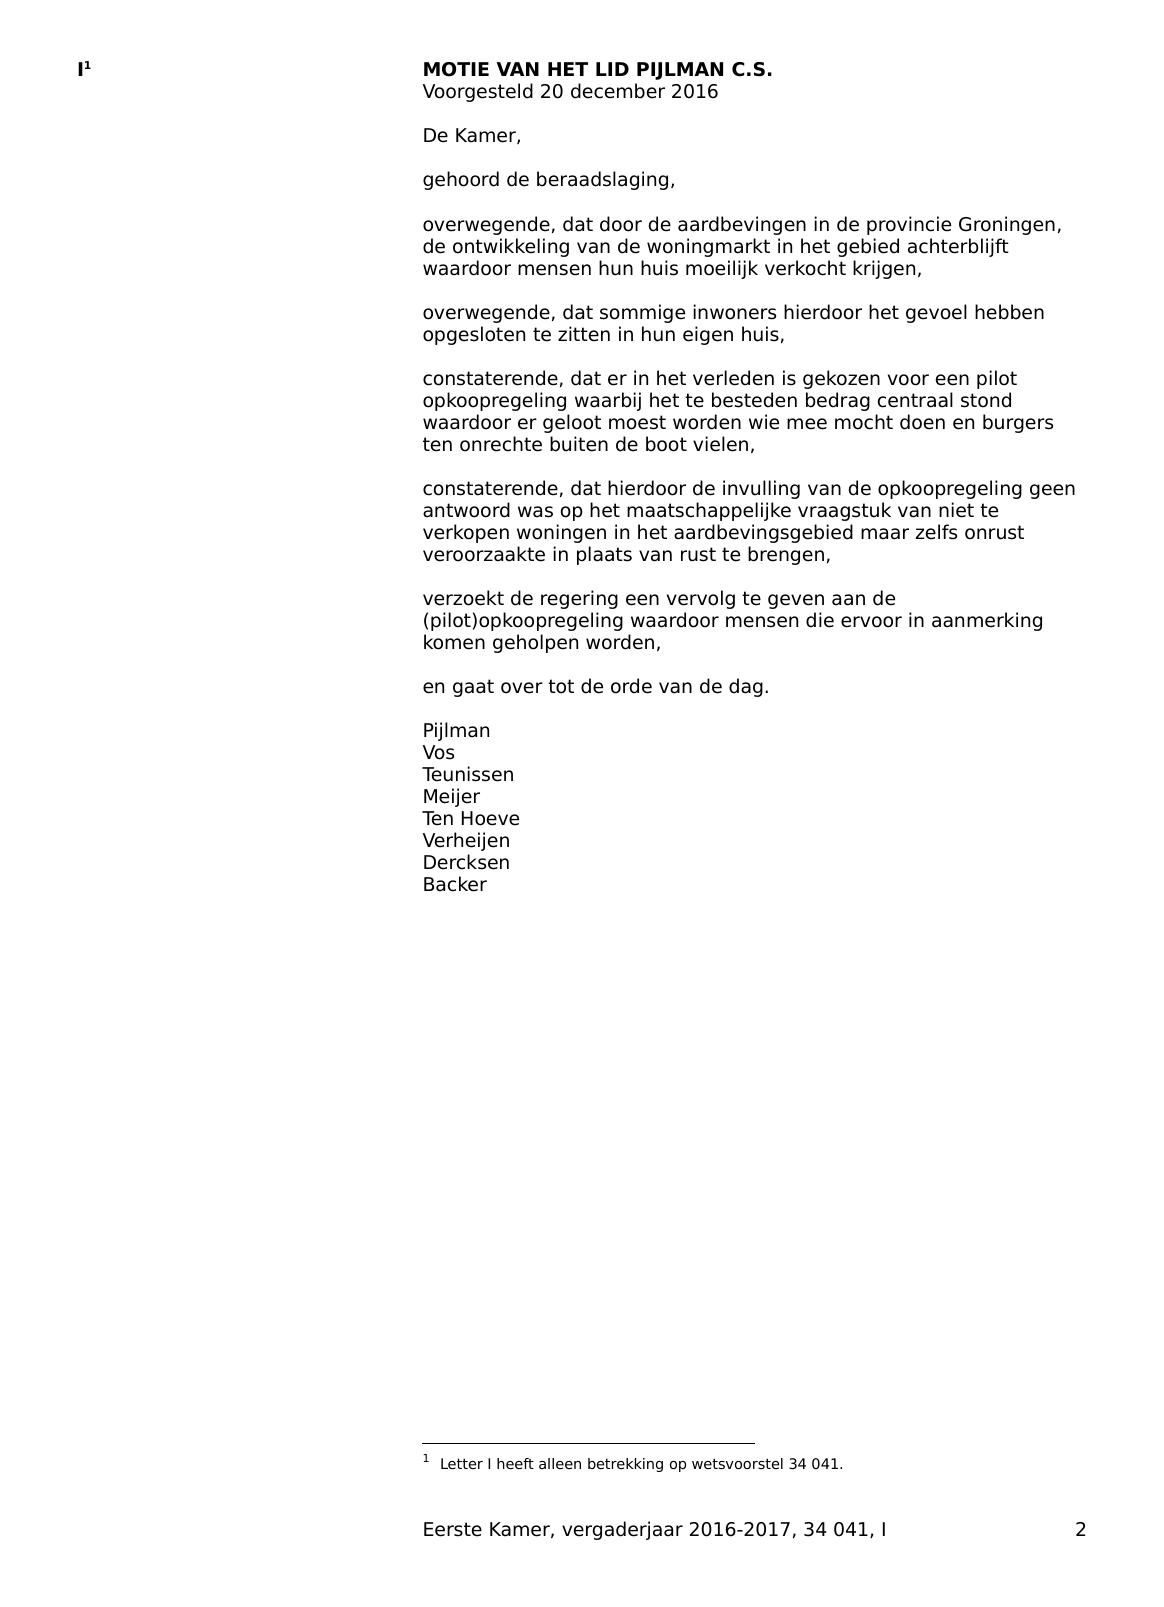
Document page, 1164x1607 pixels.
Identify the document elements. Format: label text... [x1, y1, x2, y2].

text overwegende, dat sommige inwoners hierdoor het gevoel hebben opgesloten te zitten in hun eigen huis, [422, 302, 1087, 346]
text Vos [422, 742, 1087, 764]
text Dercksen [422, 852, 1087, 874]
text constaterende, dat er in het verleden is gekozen voor een pilot opkoopregeling waarbij het te besteden bedrag centraal stond waardoor er geloot moest worden wie mee mocht doen en burgers ten onrechte buiten de boot vielen, [422, 368, 1087, 456]
text Meijer [422, 786, 1087, 808]
text gehoord de beraadslaging, [422, 169, 1087, 191]
text De Kamer, [422, 125, 1087, 147]
text Teunissen [422, 764, 1087, 786]
text Backer [422, 874, 1087, 896]
text constaterende, dat hierdoor de invulling van de opkoopregeling geen antwoord was op het maatschappelijke vraagstuk van niet te verkopen woningen in het aardbevingsgebied maar zelfs onrust veroorzaakte in plaats van rust te brengen, [422, 478, 1087, 566]
subtitle I MOTIE VAN HET LID PIJLMAN C.S. [77, 59, 1087, 81]
text Pijlman [422, 720, 1087, 742]
text Verheijen [422, 830, 1087, 852]
text verzoekt de regering een vervolg te geven aan de (pilot)opkoopregeling waardoor mensen die ervoor in aanmerking komen geholpen worden, [422, 588, 1087, 654]
text overwegende, dat door de aardbevingen in de provincie Groningen, de ontwikkeling van de woningmarkt in het gebied achterblijft waardoor mensen hun huis moeilijk verkocht krijgen, [422, 213, 1087, 279]
text Voorgesteld 20 december 2016 [422, 81, 1087, 103]
text en gaat over tot de orde van de dag. [422, 676, 1087, 698]
text Ten Hoeve [422, 808, 1087, 830]
text Letter I heeft alleen betrekking op wetsvoorstel 34 041. [422, 1452, 1087, 1474]
